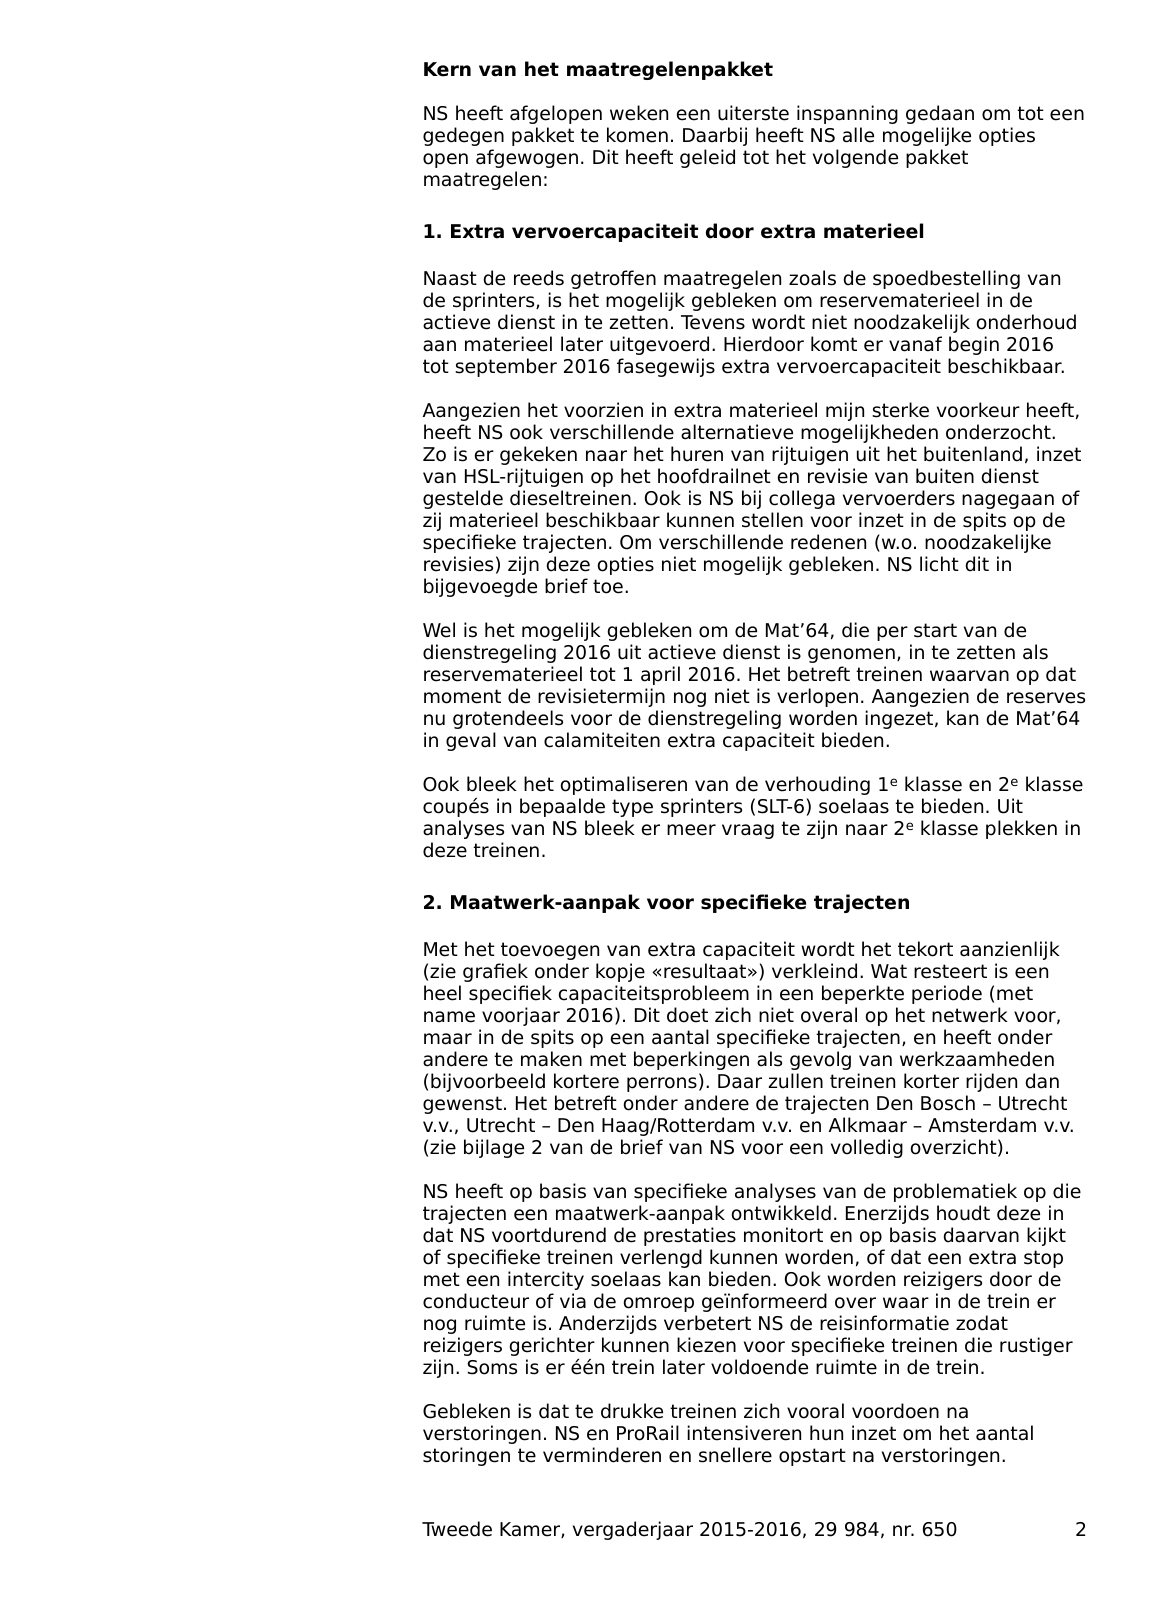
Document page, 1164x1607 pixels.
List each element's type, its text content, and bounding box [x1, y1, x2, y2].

text Ook bleek het optimaliseren van de verhouding 1e klasse en 2e klasse coupés in bepaalde type sprinters (SLT-6) soelaas te bieden. Uit analyses van NS bleek er meer vraag te zijn naar 2e klasse plekken in deze treinen. [422, 774, 1087, 862]
text Met het toevoegen van extra capaciteit wordt het tekort aanzienlijk (zie grafiek onder kopje «resultaat») verkleind. Wat resteert is een heel specifiek capaciteitsprobleem in een beperkte periode (met name voorjaar 2016). Dit doet zich niet overal op het netwerk voor, maar in de spits op een aantal specifieke trajecten, en heeft onder andere te maken met beperkingen als gevolg van werkzaamheden (bijvoorbeeld kortere perrons). Daar zullen treinen korter rijden dan gewenst. Het betreft onder andere de trajecten Den Bosch – Utrecht v.v., Utrecht – Den Haag/Rotterdam v.v. en Alkmaar – Amsterdam v.v. [422, 939, 1087, 1137]
subtitle Kern van het maatregelenpakket [422, 59, 1087, 81]
text NS heeft op basis van specifieke analyses van de problematiek op die trajecten een maatwerk-aanpak ontwikkeld. Enerzijds houdt deze in dat NS voortdurend de prestaties monitort en op basis daarvan kijkt of specifieke treinen verlengd kunnen worden, of dat een extra stop met een intercity soelaas kan bieden. Ook worden reizigers door de conducteur of via de omroep geïnformeerd over waar in de trein er nog ruimte is. Anderzijds verbetert NS de reisinformatie zodat reizigers gerichter kunnen kiezen voor specifieke treinen die rustiger zijn. Soms is er één trein later voldoende ruimte in de trein. [422, 1181, 1087, 1379]
text (zie bijlage 2 van de brief van NS voor een volledig overzicht). [422, 1137, 1087, 1159]
text Wel is het mogelijk gebleken om de Mat’64, die per start van de dienstregeling 2016 uit actieve dienst is genomen, in te zetten als reservematerieel tot 1 april 2016. Het betreft treinen waarvan op dat moment de revisietermijn nog niet is verlopen. Aangezien de reserves nu grotendeels voor de dienstregeling worden ingezet, kan de Mat’64 in geval van calamiteiten extra capaciteit bieden. [422, 620, 1087, 752]
text Aangezien het voorzien in extra materieel mijn sterke voorkeur heeft, heeft NS ook verschillende alternatieve mogelijkheden onderzocht. Zo is er gekeken naar het huren van rijtuigen uit het buitenland, inzet van HSL-rijtuigen op het hoofdrailnet en revisie van buiten dienst gestelde dieseltreinen. Ook is NS bij collega vervoerders nagegaan of zij materieel beschikbaar kunnen stellen voor inzet in de spits op de specifieke trajecten. Om verschillende redenen (w.o. noodzakelijke revisies) zijn deze opties niet mogelijk gebleken. NS licht dit in bijgevoegde brief toe. [422, 400, 1087, 598]
text Naast de reeds getroffen maatregelen zoals de spoedbestelling van de sprinters, is het mogelijk gebleken om reservematerieel in de actieve dienst in te zetten. Tevens wordt niet noodzakelijk onderhoud aan materieel later uitgevoerd. Hierdoor komt er vanaf begin 2016 tot september 2016 fasegewijs extra vervoercapaciteit beschikbaar. [422, 268, 1087, 378]
text Gebleken is dat te drukke treinen zich vooral voordoen na verstoringen. NS en ProRail intensiveren hun inzet om het aantal storingen te verminderen en snellere opstart na verstoringen. [422, 1401, 1087, 1467]
subtitle 2. Maatwerk-aanpak voor specifieke trajecten [422, 892, 1087, 914]
subtitle 1. Extra vervoercapaciteit door extra materieel [422, 221, 1087, 243]
text NS heeft afgelopen weken een uiterste inspanning gedaan om tot een gedegen pakket te komen. Daarbij heeft NS alle mogelijke opties open afgewogen. Dit heeft geleid tot het volgende pakket maatregelen: [422, 103, 1087, 191]
